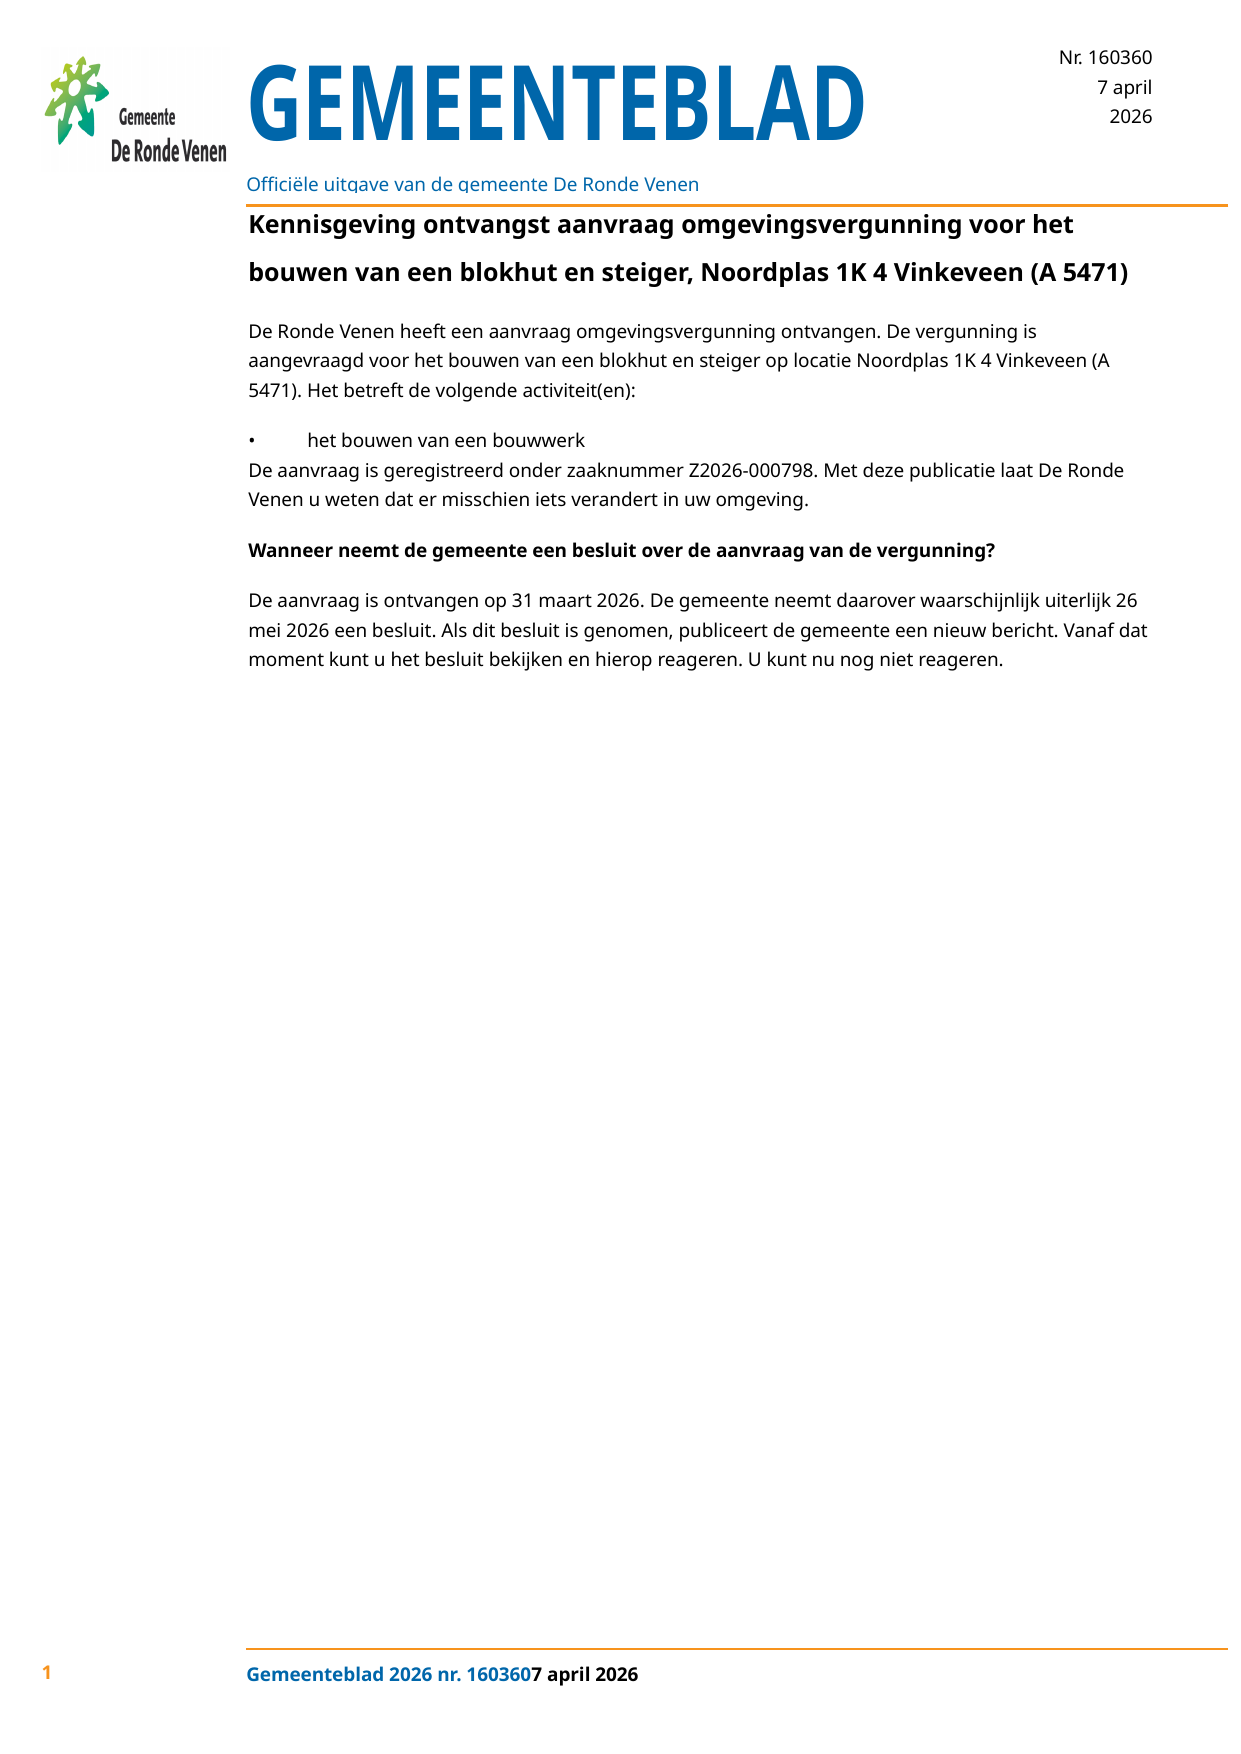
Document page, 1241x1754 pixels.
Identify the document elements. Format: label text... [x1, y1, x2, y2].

text Wanneer neemt de gemeente een besluit over de aanvraag van de vergunning? [248, 537, 1152, 563]
picture [41, 47, 231, 172]
text De Ronde Venen heeft een aanvraag omgevingsvergunning ontvangen. De vergunning is aangevraagd voor het bouwen van een blokhut en steiger op locatie Noordplas 1K 4 Vinkeveen (A 5471). Het betreft de volgende activiteit(en): [248, 318, 1152, 403]
list het bouwen van een bouwwerk [248, 427, 1152, 453]
text Kennisgeving ontvangst aanvraag omgevingsvergunning voor het bouwen van een blokhut en steiger, Noordplas 1K 4 Vinkeveen (A 5471) [248, 207, 1152, 288]
text De aanvraag is ontvangen op 31 maart 2026. De gemeente neemt daarover waarschijnlijk uiterlijk 26 mei 2026 een besluit. Als dit besluit is genomen, publiceert de gemeente een nieuw bericht. Vanaf dat moment kunt u het besluit bekijken en hierop reageren. U kunt nu nog niet reageren. [248, 587, 1152, 672]
text De aanvraag is geregistreerd onder zaaknummer Z2026-000798. Met deze publicatie laat De Ronde Venen u weten dat er misschien iets verandert in uw omgeving. [248, 457, 1152, 512]
